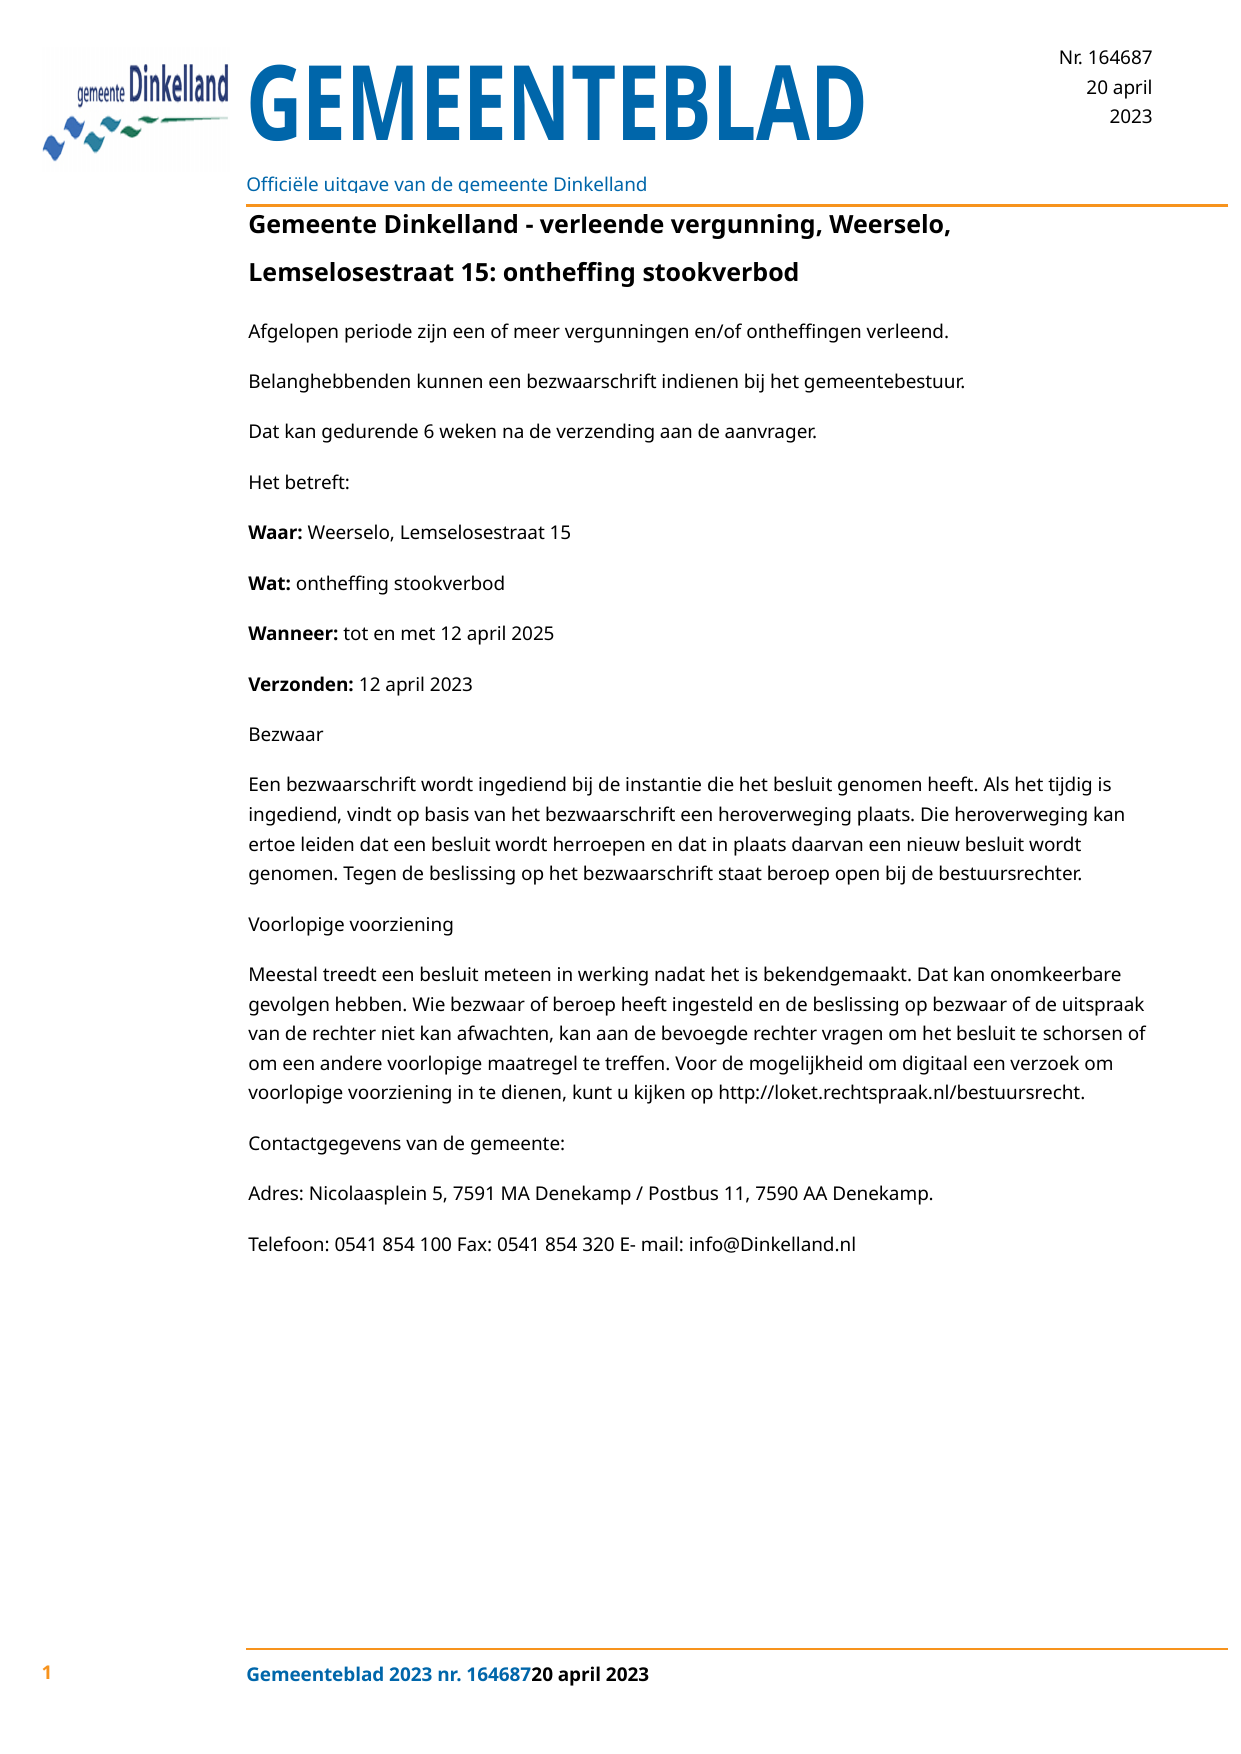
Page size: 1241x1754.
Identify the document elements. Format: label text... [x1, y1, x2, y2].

text Wat: ontheffing stookverbod [248, 570, 1152, 596]
text Telefoon: 0541 854 100 Fax: 0541 854 320 E- mail: info@Dinkelland.nl [248, 1231, 1152, 1257]
text Een bezwaarschrift wordt ingediend bij de instantie die het besluit genomen heeft. Als het tijdig is ingediend, vindt op basis van het bezwaarschrift een heroverweging plaats. Die heroverweging kan ertoe leiden dat een besluit wordt herroepen en dat in plaats daarvan een nieuw besluit wordt genomen. Tegen de beslissing op het bezwaarschrift staat beroep open bij de bestuursrechter. [248, 772, 1152, 886]
text Verzonden: 12 april 2023 [248, 671, 1152, 697]
text Voorlopige voorziening [248, 911, 1152, 937]
text Waar: Weerselo, Lemselosestraat 15 [248, 519, 1152, 545]
picture [41, 47, 231, 172]
text Belanghebbenden kunnen een bezwaarschrift indienen bij het gemeentebestuur. [248, 368, 1152, 394]
text Adres: Nicolaasplein 5, 7591 MA Denekamp / Postbus 11, 7590 AA Denekamp. [248, 1180, 1152, 1206]
text Wanneer: tot en met 12 april 2025 [248, 620, 1152, 646]
text Meestal treedt een besluit meteen in werking nadat het is bekendgemaakt. Dat kan onomkeerbare gevolgen hebben. Wie bezwaar of beroep heeft ingesteld en de beslissing op bezwaar of de uitspraak van de rechter niet kan afwachten, kan aan de bevoegde rechter vragen om het besluit te schorsen of om een andere voorlopige maatregel te treffen. Voor de mogelijkheid om digitaal een verzoek om voorlopige voorziening in te dienen, kunt u kijken op http://loket.rechtspraak.nl/bestuursrecht. [248, 961, 1152, 1105]
text Bezwaar [248, 721, 1152, 747]
text Contactgegevens van de gemeente: [248, 1130, 1152, 1156]
text Gemeente Dinkelland - verleende vergunning, Weerselo, Lemselosestraat 15: ontheffing stookverbod [248, 207, 1152, 288]
text Het betreft: [248, 469, 1152, 495]
text Afgelopen periode zijn een of meer vergunningen en/of ontheffingen verleend. [248, 318, 1152, 344]
text Dat kan gedurende 6 weken na de verzending aan de aanvrager. [248, 419, 1152, 444]
